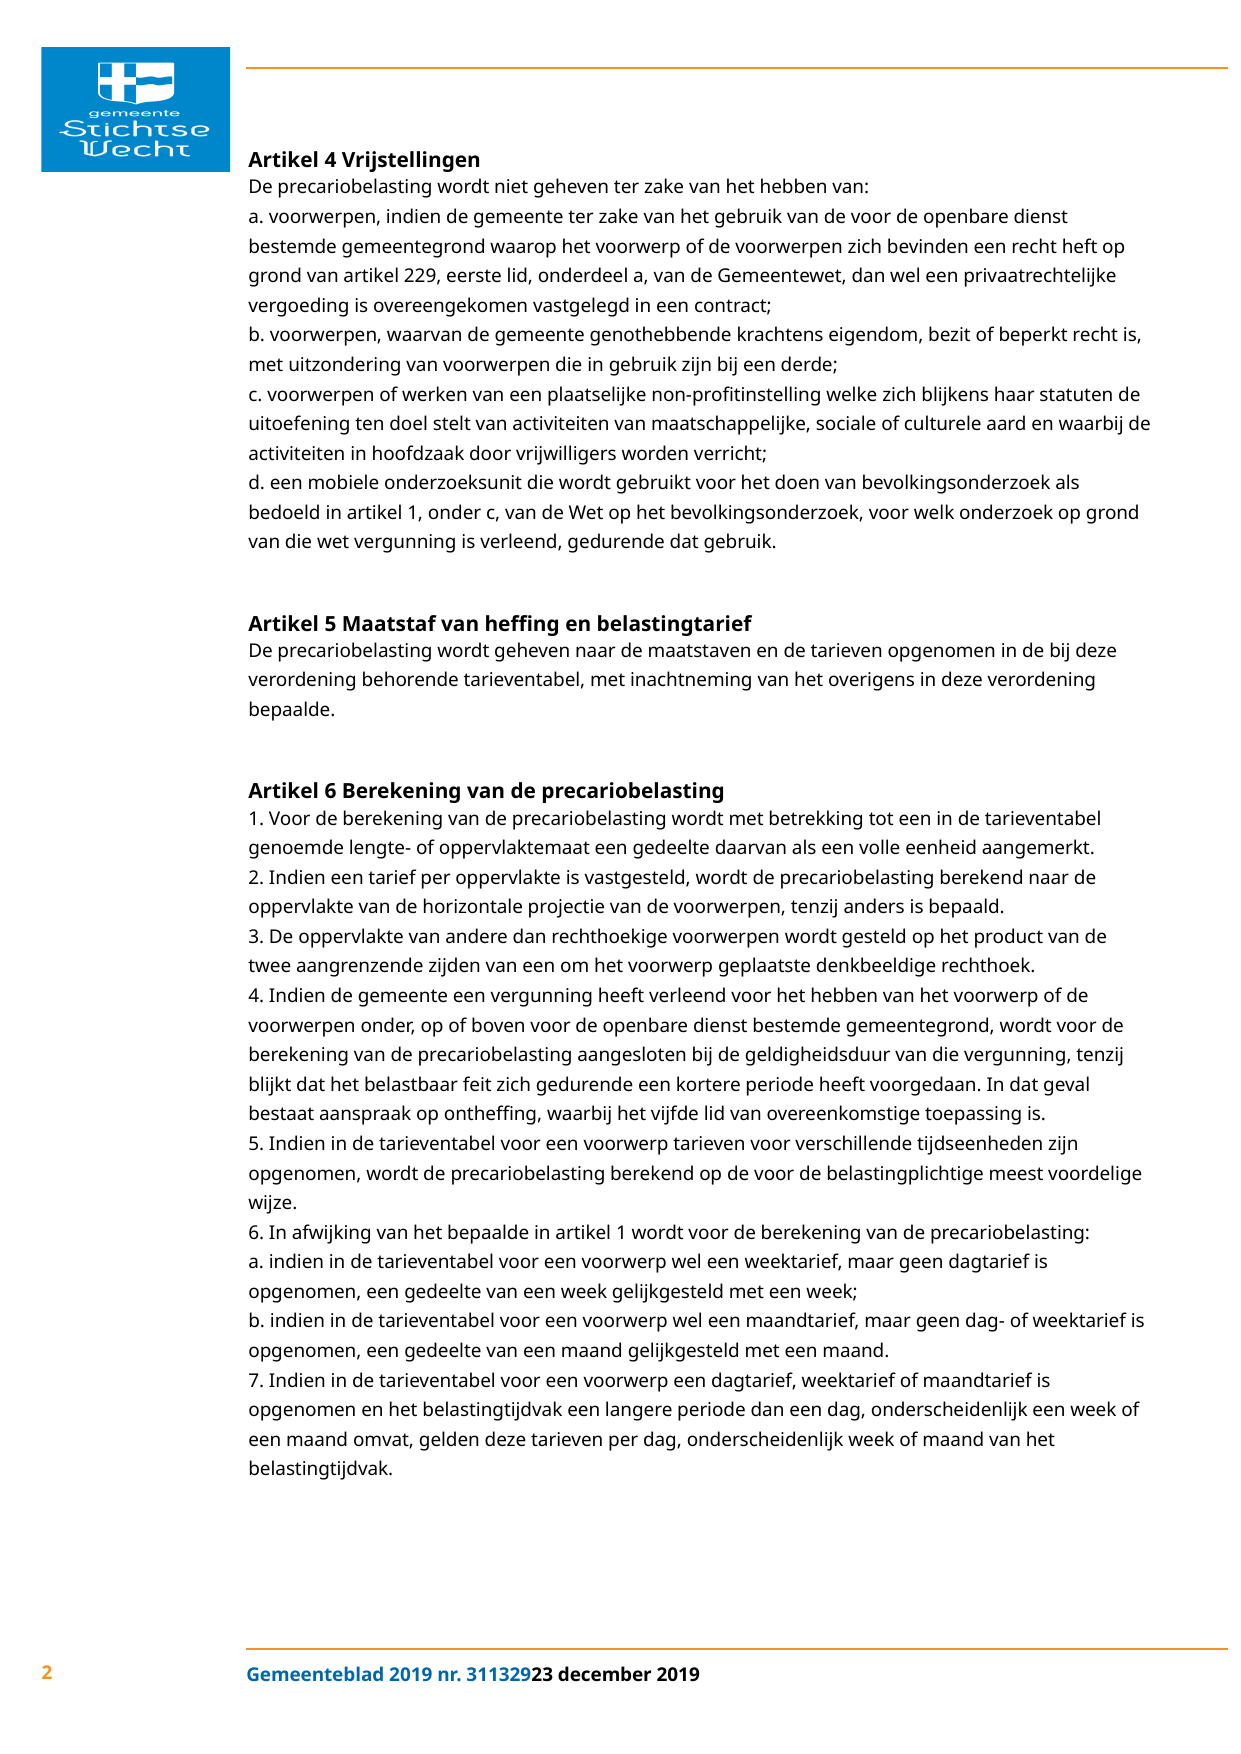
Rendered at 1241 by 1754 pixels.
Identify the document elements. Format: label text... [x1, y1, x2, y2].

text b. voorwerpen, waarvan de gemeente genothebbende krachtens eigendom, bezit of beperkt recht is, met uitzondering van voorwerpen die in gebruik zijn bij een derde; [248, 322, 1152, 377]
text d. een mobiele onderzoeksunit die wordt gebruikt voor het doen van bevolkingsonderzoek als bedoeld in artikel 1, onder c, van de Wet op het bevolkingsonderzoek, voor welk onderzoek op grond van die wet vergunning is verleend, gedurende dat gebruik. [248, 469, 1152, 554]
text De precariobelasting wordt geheven naar de maatstaven en de tarieven opgenomen in de bij deze verordening behorende tarieventabel, met inachtneming van het overigens in deze verordening bepaalde. [248, 637, 1152, 722]
text 2. Indien een tarief per oppervlakte is vastgesteld, wordt de precariobelasting berekend naar de oppervlakte van de horizontale projectie van de voorwerpen, tenzij anders is bepaald. [248, 864, 1152, 919]
text De precariobelasting wordt niet geheven ter zake van het hebben van: [248, 174, 1152, 199]
text Artikel 4 Vrijstellingen [248, 145, 1152, 174]
picture [99, 63, 135, 101]
text a. indien in de tarieventabel voor een voorwerp wel een weektarief, maar geen dagtarief is opgenomen, een gedeelte van een week gelijkgesteld met een week; [248, 1248, 1152, 1304]
picture [137, 63, 174, 103]
text b. indien in de tarieventabel voor een voorwerp wel een maandtarief, maar geen dag- of weektarief is opgenomen, een gedeelte van een maand gelijkgesteld met een maand. [248, 1308, 1152, 1363]
text a. voorwerpen, indien de gemeente ter zake van het gebruik van de voor de openbare dienst bestemde gemeentegrond waarop het voorwerp of de voorwerpen zich bevinden een recht heft op grond van artikel 229, eerste lid, onderdeel a, van de Gemeentewet, dan wel een privaatrechtelijke vergoeding is overeengekomen vastgelegd in een contract; [248, 203, 1152, 318]
text 7. Indien in de tarieventabel voor een voorwerp een dagtarief, weektarief of maandtarief is opgenomen en het belastingtijdvak een langere periode dan een dag, onderscheidenlijk een week of een maand omvat, gelden deze tarieven per dag, onderscheidenlijk week of maand van het belastingtijdvak. [248, 1367, 1152, 1481]
text Artikel 5 Maatstaf van heffing en belastingtarief [248, 609, 1152, 637]
text Artikel 6 Berekening van de precariobelasting [248, 776, 1152, 805]
text 5. Indien in de tarieventabel voor een voorwerp tarieven voor verschillende tijdseenheden zijn opgenomen, wordt de precariobelasting berekend op de voor de belastingplichtige meest voordelige wijze. [248, 1130, 1152, 1215]
text 3. De oppervlakte van andere dan rechthoekige voorwerpen wordt gesteld op het product van de twee aangrenzende zijden van een om het voorwerp geplaatste denkbeeldige rechthoek. [248, 923, 1152, 978]
text 4. Indien de gemeente een vergunning heeft verleend voor het hebben van het voorwerp of de voorwerpen onder, op of boven voor de openbare dienst bestemde gemeentegrond, wordt voor de berekening van de precariobelasting aangesloten bij de geldigheidsduur van die vergunning, tenzij blijkt dat het belastbaar feit zich gedurende een kortere periode heeft voorgedaan. In dat geval bestaat aanspraak op ontheffing, waarbij het vijfde lid van overeenkomstige toepassing is. [248, 982, 1152, 1126]
text c. voorwerpen of werken van een plaatselijke non-profitinstelling welke zich blijkens haar statuten de uitoefening ten doel stelt van activiteiten van maatschappelijke, sociale of culturele aard en waarbij de activiteiten in hoofdzaak door vrijwilligers worden verricht; [248, 381, 1152, 466]
text 1. Voor de berekening van de precariobelasting wordt met betrekking tot een in de tarieventabel genoemde lengte- of oppervlaktemaat een gedeelte daarvan als een volle eenheid aangemerkt. [248, 805, 1152, 860]
text 6. In afwijking van het bepaalde in artikel 1 wordt voor de berekening van de precariobelasting: [248, 1219, 1152, 1244]
